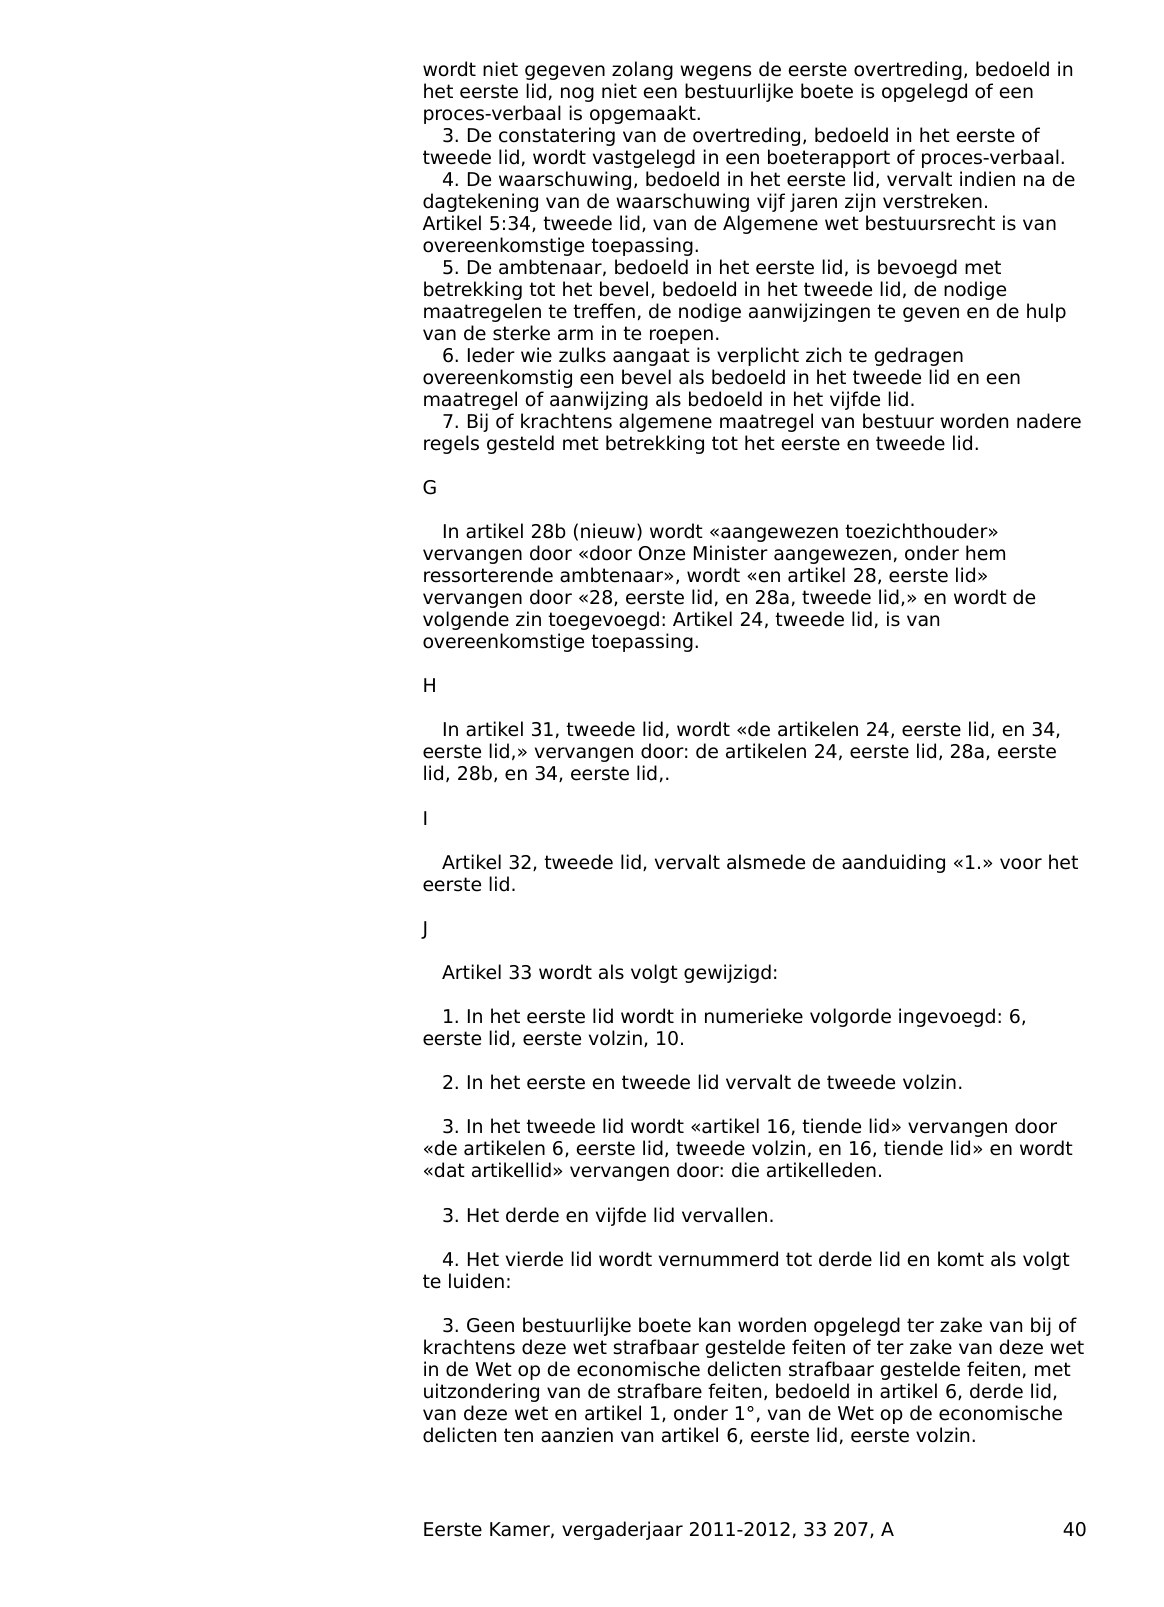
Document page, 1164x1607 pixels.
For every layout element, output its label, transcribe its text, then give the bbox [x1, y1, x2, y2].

text 2. In het eerste en tweede lid vervalt de tweede volzin. [422, 1072, 1087, 1094]
text I [422, 807, 1087, 829]
text 3. Geen bestuurlijke boete kan worden opgelegd ter zake van bij of krachtens deze wet strafbaar gestelde feiten of ter zake van deze wet in de Wet op de economische delicten strafbaar gestelde feiten, met uitzondering van de strafbare feiten, bedoeld in artikel 6, derde lid, van deze wet en artikel 1, onder 1°, van de Wet op de economische delicten ten aanzien van artikel 6, eerste lid, eerste volzin. [422, 1315, 1087, 1447]
text H [422, 675, 1087, 697]
text 4. Het vierde lid wordt vernummerd tot derde lid en komt als volgt te luiden: [422, 1249, 1087, 1293]
text wordt niet gegeven zolang wegens de eerste overtreding, bedoeld in het eerste lid, nog niet een bestuurlijke boete is opgelegd of een proces-verbaal is opgemaakt. [422, 59, 1087, 125]
text 5. De ambtenaar, bedoeld in het eerste lid, is bevoegd met betrekking tot het bevel, bedoeld in het tweede lid, de nodige maatregelen te treffen, de nodige aanwijzingen te geven en de hulp van de sterke arm in te roepen. [422, 257, 1087, 345]
text 4. De waarschuwing, bedoeld in het eerste lid, vervalt indien na de dagtekening van de waarschuwing vijf jaren zijn verstreken. Artikel 5:34, tweede lid, van de Algemene wet bestuursrecht is van overeenkomstige toepassing. [422, 169, 1087, 257]
text 3. De constatering van de overtreding, bedoeld in het eerste of tweede lid, wordt vastgelegd in een boeterapport of proces-verbaal. [422, 125, 1087, 169]
text Artikel 32, tweede lid, vervalt alsmede de aanduiding «1.» voor het eerste lid. [422, 852, 1087, 896]
text 3. In het tweede lid wordt «artikel 16, tiende lid» vervangen door «de artikelen 6, eerste lid, tweede volzin, en 16, tiende lid» en wordt «dat artikellid» vervangen door: die artikelleden. [422, 1116, 1087, 1182]
text In artikel 31, tweede lid, wordt «de artikelen 24, eerste lid, en 34, eerste lid,» vervangen door: de artikelen 24, eerste lid, 28a, eerste lid, 28b, en 34, eerste lid,. [422, 719, 1087, 785]
text Artikel 33 wordt als volgt gewijzigd: [422, 962, 1087, 984]
text 7. Bij of krachtens algemene maatregel van bestuur worden nadere regels gesteld met betrekking tot het eerste en tweede lid. [422, 411, 1087, 455]
text 6. Ieder wie zulks aangaat is verplicht zich te gedragen overeenkomstig een bevel als bedoeld in het tweede lid en een maatregel of aanwijzing als bedoeld in het vijfde lid. [422, 345, 1087, 411]
text G [422, 477, 1087, 499]
text 1. In het eerste lid wordt in numerieke volgorde ingevoegd: 6, eerste lid, eerste volzin, 10. [422, 1006, 1087, 1050]
text J [422, 918, 1087, 940]
text 3. Het derde en vijfde lid vervallen. [422, 1204, 1087, 1226]
text In artikel 28b (nieuw) wordt «aangewezen toezichthouder» vervangen door «door Onze Minister aangewezen, onder hem ressorterende ambtenaar», wordt «en artikel 28, eerste lid» vervangen door «28, eerste lid, en 28a, tweede lid,» en wordt de volgende zin toegevoegd: Artikel 24, tweede lid, is van overeenkomstige toepassing. [422, 521, 1087, 653]
